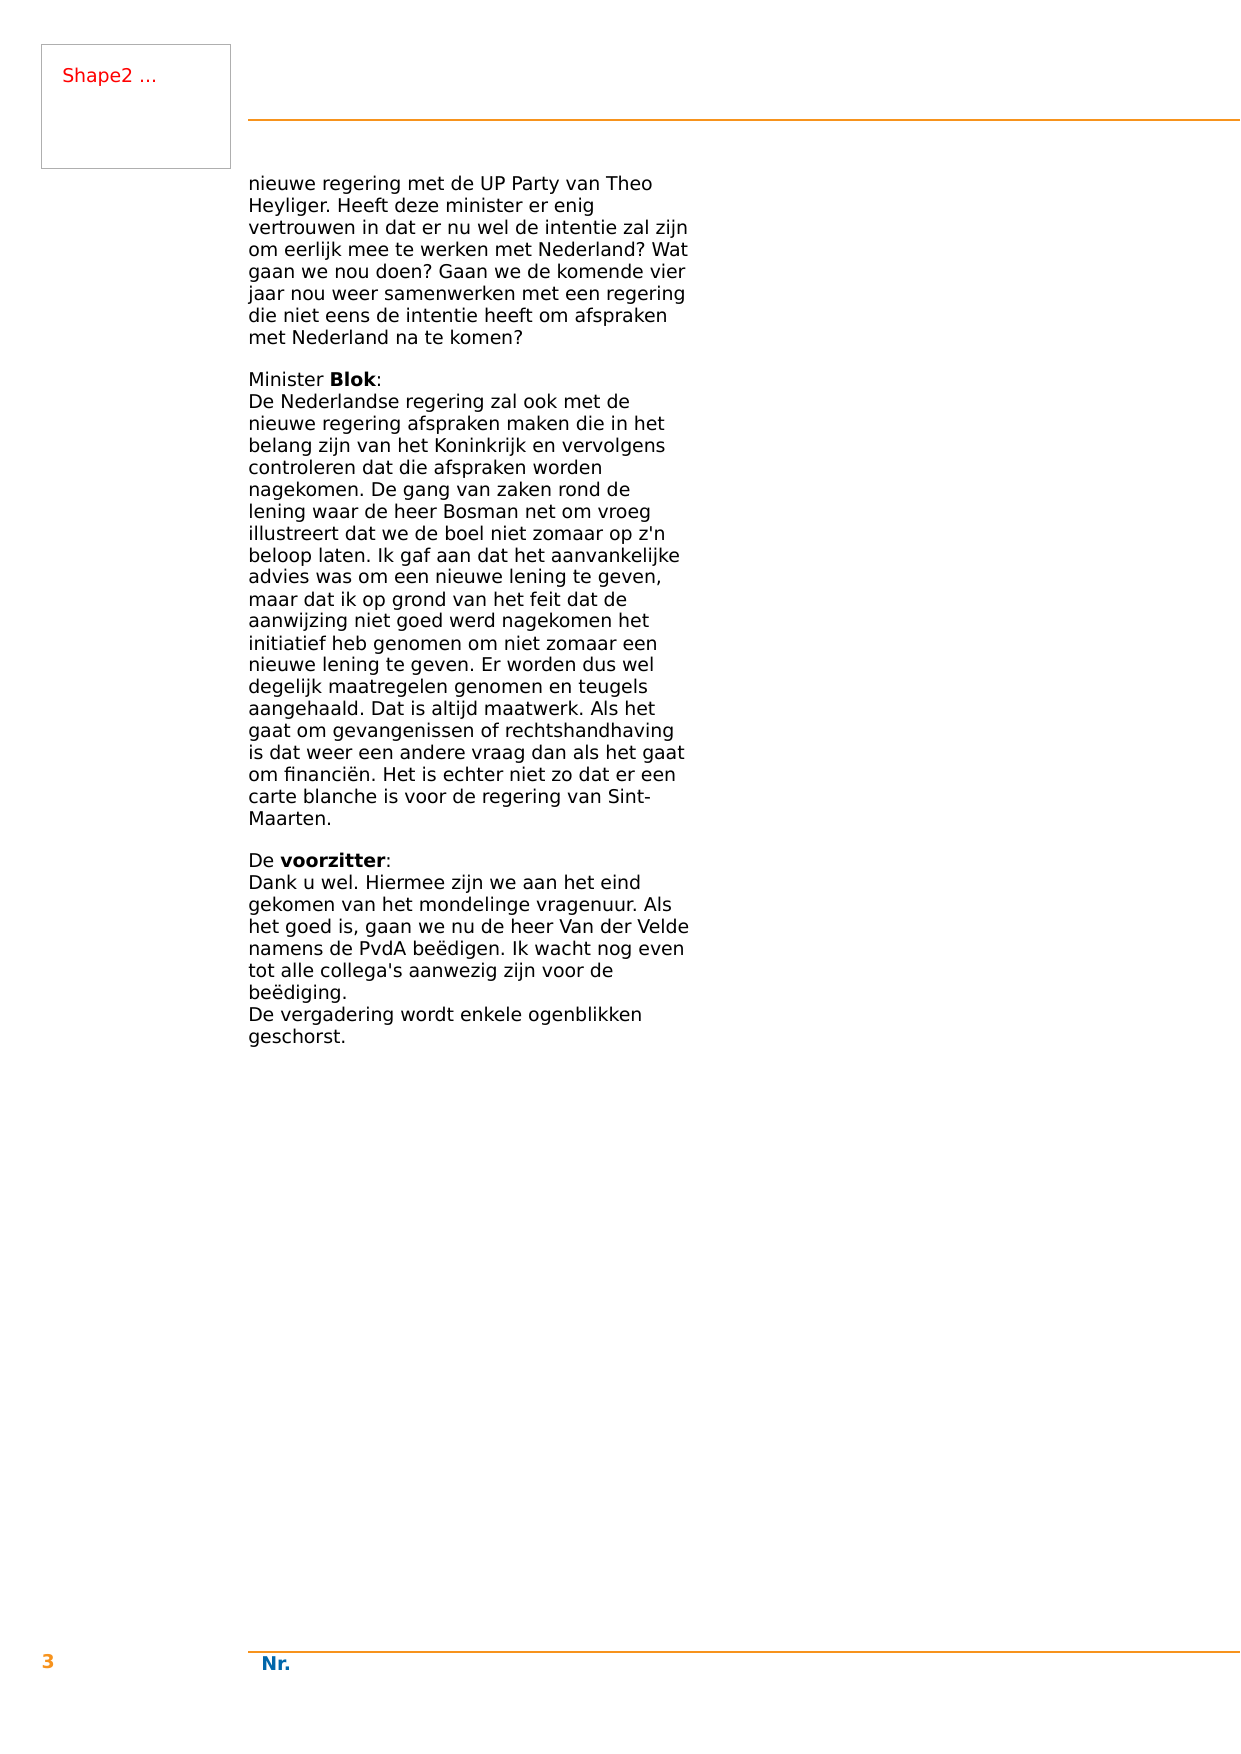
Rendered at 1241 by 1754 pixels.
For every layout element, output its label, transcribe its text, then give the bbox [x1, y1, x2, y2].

text nieuwe regering met de UP Party van Theo Heyliger. Heeft deze minister er enig vertrouwen in dat er nu wel de intentie zal zijn om eerlijk mee te werken met Nederland? Wat gaan we nou doen? Gaan we de komende vier jaar nou weer samenwerken met een regering die niet eens de intentie heeft om afspraken met Nederland na te komen? [248, 173, 691, 349]
text De voorzitter: [248, 850, 691, 872]
text De Nederlandse regering zal ook met de nieuwe regering afspraken maken die in het belang zijn van het Koninkrijk en vervolgens controleren dat die afspraken worden nagekomen. De gang van zaken rond de lening waar de heer Bosman net om vroeg illustreert dat we de boel niet zomaar op z'n beloop laten. Ik gaf aan dat het aanvankelijke advies was om een nieuwe lening te geven, maar dat ik op grond van het feit dat de aanwijzing niet goed werd nagekomen het initiatief heb genomen om niet zomaar een nieuwe lening te geven. Er worden dus wel degelijk maatregelen genomen en teugels aangehaald. Dat is altijd maatwerk. Als het gaat om gevangenissen of rechtshandhaving is dat weer een andere vraag dan als het gaat om financiën. Het is echter niet zo dat er een carte blanche is voor de regering van Sint-Maarten. [248, 391, 691, 830]
text Dank u wel. Hiermee zijn we aan het eind gekomen van het mondelinge vragenuur. Als het goed is, gaan we nu de heer Van der Velde namens de PvdA beëdigen. Ik wacht nog even tot alle collega's aanwezig zijn voor de beëdiging. [248, 872, 691, 1004]
text Minister Blok: [248, 369, 691, 391]
text De vergadering wordt enkele ogenblikken geschorst. [248, 1004, 691, 1048]
